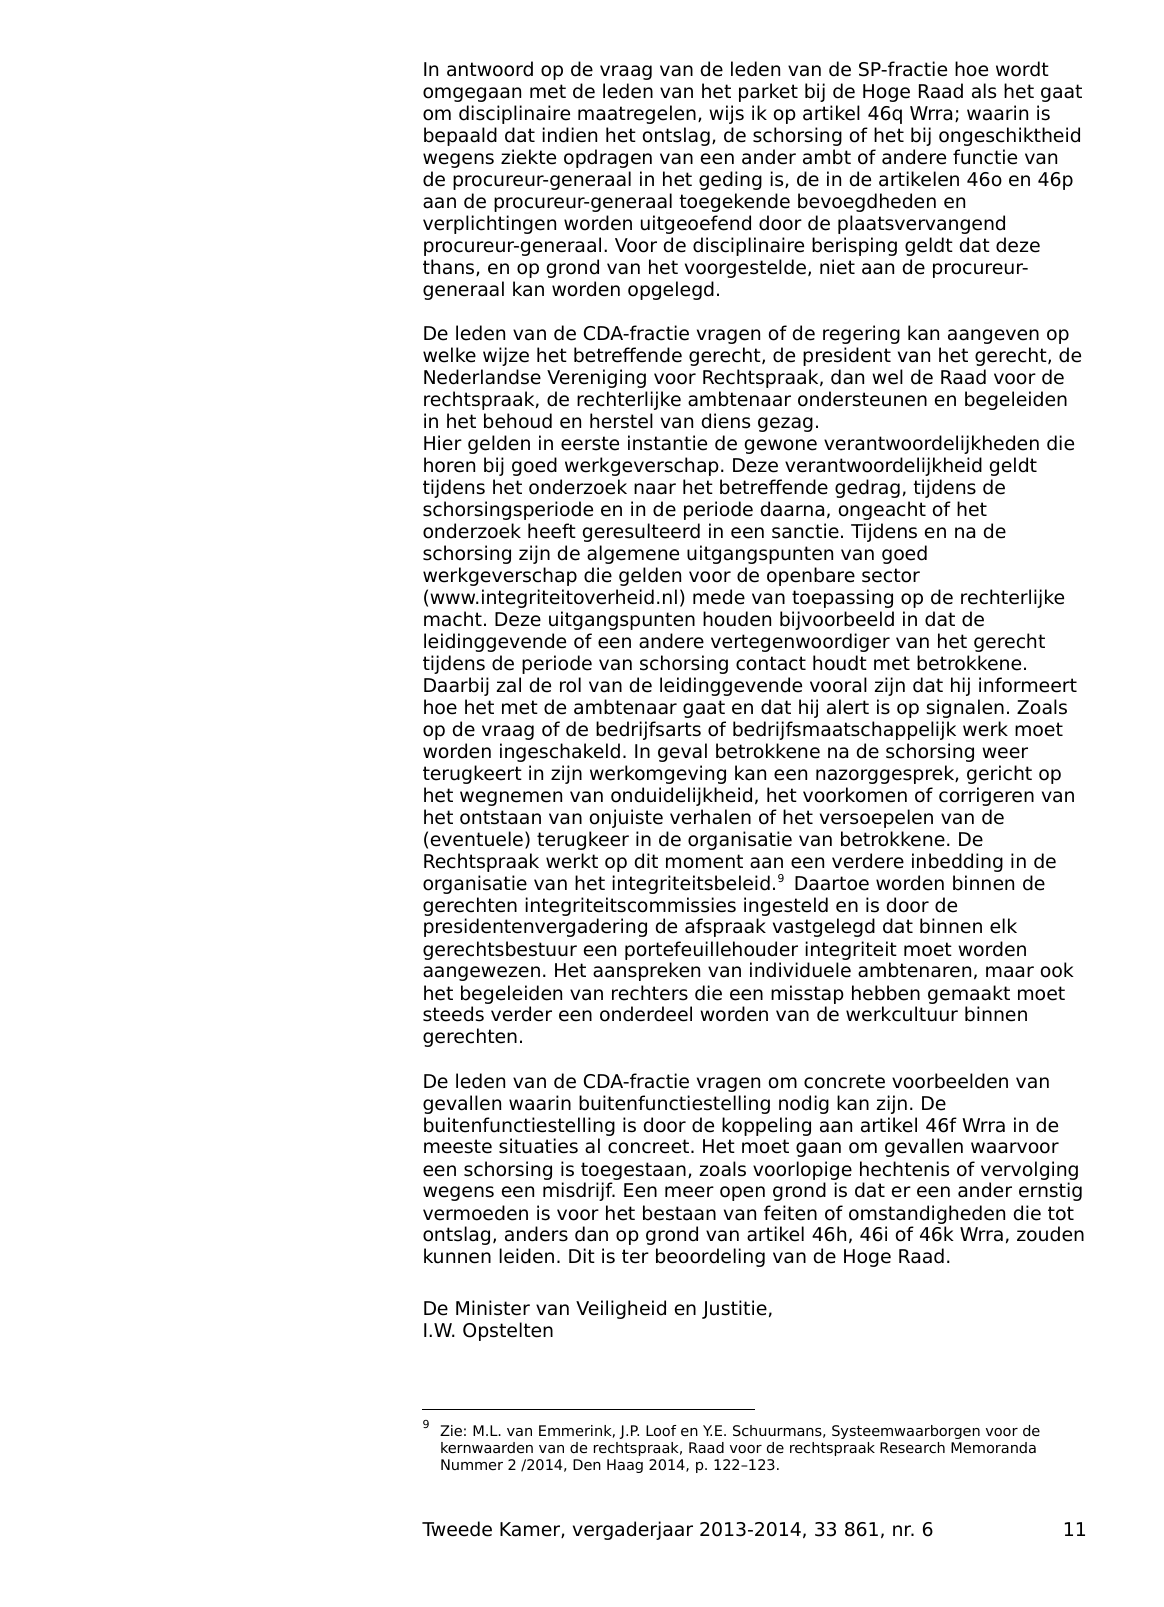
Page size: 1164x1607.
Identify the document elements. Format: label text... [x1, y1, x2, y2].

text Zie: M.L. van Emmerink, J.P. Loof en Y.E. Schuurmans, Systeemwaarborgen voor de kernwaarden van de rechtspraak, Raad voor de rechtspraak Research Memoranda Nummer 2 /2014, Den Haag 2014, p. 122–123. [422, 1418, 1087, 1474]
text De Minister van Veiligheid en Justitie, I.W. Opstelten [422, 1298, 1087, 1342]
text In antwoord op de vraag van de leden van de SP-fractie hoe wordt omgegaan met de leden van het parket bij de Hoge Raad als het gaat om disciplinaire maatregelen, wijs ik op artikel 46q Wrra; waarin is bepaald dat indien het ontslag, de schorsing of het bij ongeschiktheid wegens ziekte opdragen van een ander ambt of andere functie van de procureur-generaal in het geding is, de in de artikelen 46o en 46p aan de procureur-generaal toegekende bevoegdheden en verplichtingen worden uitgeoefend door de plaatsvervangend procureur-generaal. Voor de disciplinaire berisping geldt dat deze thans, en op grond van het voorgestelde, niet aan de procureur-generaal kan worden opgelegd. [422, 59, 1087, 301]
text De leden van de CDA-fractie vragen om concrete voorbeelden van gevallen waarin buitenfunctiestelling nodig kan zijn. De buitenfunctiestelling is door de koppeling aan artikel 46f Wrra in de meeste situaties al concreet. Het moet gaan om gevallen waarvoor een schorsing is toegestaan, zoals voorlopige hechtenis of vervolging wegens een misdrijf. Een meer open grond is dat er een ander ernstig vermoeden is voor het bestaan van feiten of omstandigheden die tot ontslag, anders dan op grond van artikel 46h, 46i of 46k Wrra, zouden kunnen leiden. Dit is ter beoordeling van de Hoge Raad. [422, 1071, 1087, 1268]
text De leden van de CDA-fractie vragen of de regering kan aangeven op welke wijze het betreffende gerecht, de president van het gerecht, de Nederlandse Vereniging voor Rechtspraak, dan wel de Raad voor de rechtspraak, de rechterlijke ambtenaar ondersteunen en begeleiden in het behoud en herstel van diens gezag. [422, 323, 1087, 433]
text Hier gelden in eerste instantie de gewone verantwoordelijkheden die horen bij goed werkgeverschap. Deze verantwoordelijkheid geldt tijdens het onderzoek naar het betreffende gedrag, tijdens de schorsingsperiode en in de periode daarna, ongeacht of het onderzoek heeft geresulteerd in een sanctie. Tijdens en na de schorsing zijn de algemene uitgangspunten van goed werkgeverschap die gelden voor de openbare sector (www.integriteitoverheid.nl) mede van toepassing op de rechterlijke macht. Deze uitgangspunten houden bijvoorbeeld in dat de leidinggevende of een andere vertegenwoordiger van het gerecht tijdens de periode van schorsing contact houdt met betrokkene. Daarbij zal de rol van de leidinggevende vooral zijn dat hij informeert hoe het met de ambtenaar gaat en dat hij alert is op signalen. Zoals op de vraag of de bedrijfsarts of bedrijfsmaatschappelijk werk moet worden ingeschakeld. In geval betrokkene na de schorsing weer terugkeert in zijn werkomgeving kan een nazorggesprek, gericht op het wegnemen van onduidelijkheid, het voorkomen of corrigeren van het ontstaan van onjuiste verhalen of het versoepelen van de (eventuele) terugkeer in de organisatie van betrokkene. De Rechtspraak werkt op dit moment aan een verdere inbedding in de organisatie van het integriteitsbeleid. Daartoe worden binnen de gerechten integriteitscommissies ingesteld en is door de presidentenvergadering de afspraak vastgelegd dat binnen elk gerechtsbestuur een portefeuillehouder integriteit moet worden aangewezen. Het aanspreken van individuele ambtenaren, maar ook het begeleiden van rechters die een misstap hebben gemaakt moet steeds verder een onderdeel worden van de werkcultuur binnen gerechten. [422, 433, 1087, 1048]
